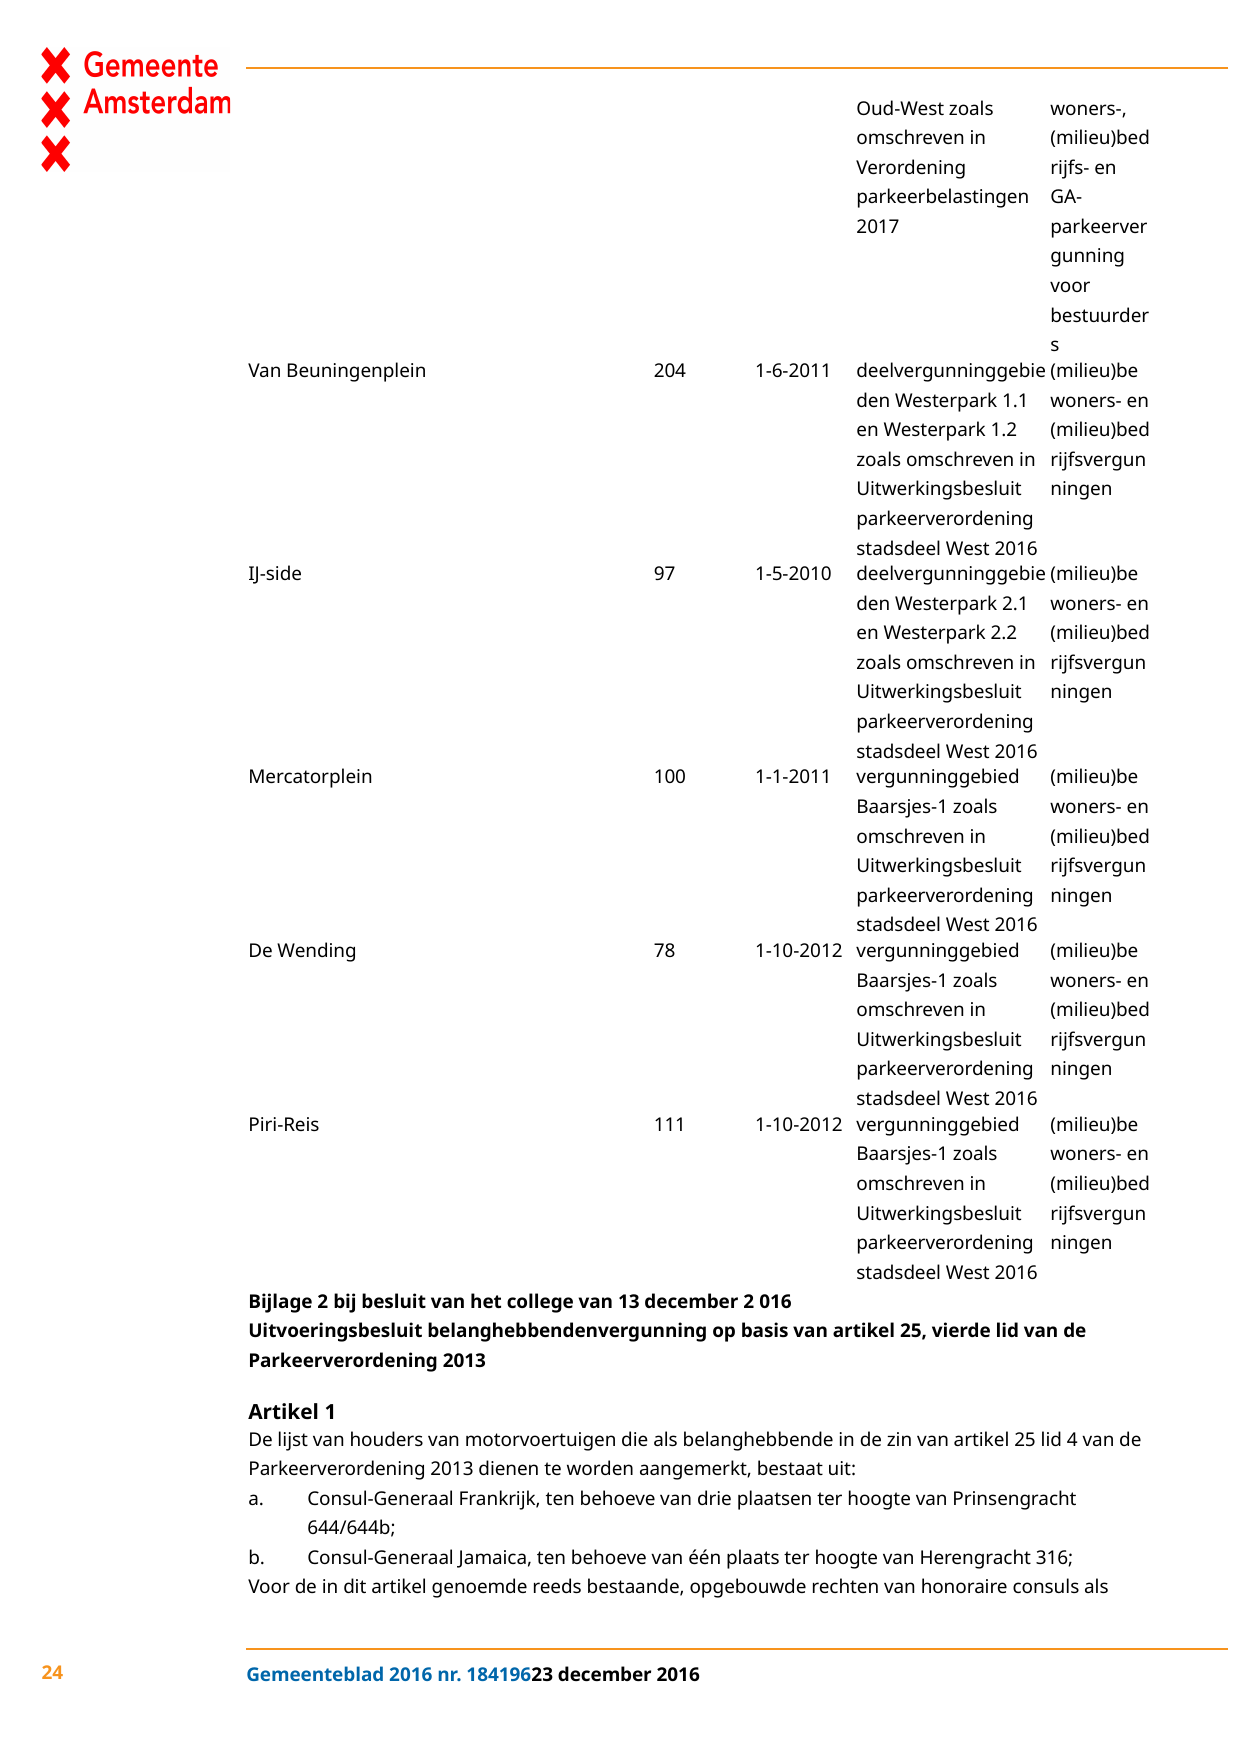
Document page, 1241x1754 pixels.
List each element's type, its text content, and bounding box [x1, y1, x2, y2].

table_cell [451, 764, 653, 937]
table_cell 204 [654, 357, 755, 560]
text Bijlage 2 bij besluit van het college van 13 december 2 016 [248, 1288, 1152, 1313]
table_cell [654, 95, 755, 357]
picture [41, 47, 231, 172]
table_cell 111 [654, 1111, 755, 1284]
table_cell deelvergunninggebieden Westerpark 2.1 en Westerpark 2.2 zoals omschreven in Uitwerkingsbesluit parkeerverordening stadsdeel West 2016 [856, 560, 1050, 764]
table_cell [451, 357, 653, 560]
table_cell 1-6-2011 [755, 357, 856, 560]
table_cell IJ-side [248, 560, 451, 764]
table_cell vergunninggebied Baarsjes-1 zoals omschreven in Uitwerkingsbesluit parkeerverordening stadsdeel West 2016 [856, 937, 1050, 1111]
table_cell Mercatorplein [248, 764, 451, 937]
table_cell deelvergunninggebieden Westerpark 1.1 en Westerpark 1.2 zoals omschreven in Uitwerkingsbesluit parkeerverordening stadsdeel West 2016 [856, 357, 1050, 560]
text De lijst van houders van motorvoertuigen die als belanghebbende in de zin van artikel 25 lid 4 van de Parkeerverordening 2013 dienen te worden aangemerkt, bestaat uit: [248, 1426, 1152, 1481]
table_cell 97 [654, 560, 755, 764]
table_cell Van Beuningenplein [248, 357, 451, 560]
table_cell [451, 1111, 653, 1284]
text Artikel 1 [248, 1397, 1152, 1426]
table_cell Piri-Reis [248, 1111, 451, 1284]
table_cell 100 [654, 764, 755, 937]
list Consul-Generaal Frankrijk, ten behoeve van drie plaatsen ter hoogte van Prinsengracht 644/644b; [248, 1485, 1152, 1540]
table_cell (milieu)bewoners- en (milieu)bedrijfsvergunningen [1050, 764, 1152, 937]
table_cell (milieu)bewoners- en (milieu)bedrijfsvergunningen [1050, 1111, 1152, 1284]
table_cell vergunninggebied Baarsjes-1 zoals omschreven in Uitwerkingsbesluit parkeerverordening stadsdeel West 2016 [856, 764, 1050, 937]
table_cell (milieu)bewoners- en (milieu)bedrijfsvergunningen [1050, 560, 1152, 764]
list Consul-Generaal Jamaica, ten behoeve van één plaats ter hoogte van Herengracht 316; [248, 1544, 1152, 1570]
table_cell (milieu)bewoners- en (milieu)bedrijfsvergunningen [1050, 937, 1152, 1111]
table_cell [755, 95, 856, 357]
table_cell [248, 95, 451, 357]
table_cell [451, 95, 653, 357]
table_cell [451, 560, 653, 764]
table_cell woners-, (milieu)bedrijfs- en GA-parkeervergunning voor bestuurders [1050, 95, 1152, 357]
table_cell 1-1-2011 [755, 764, 856, 937]
table_cell 1-5-2010 [755, 560, 856, 764]
table_cell 1-10-2012 [755, 937, 856, 1111]
table_cell 1-10-2012 [755, 1111, 856, 1284]
text Voor de in dit artikel genoemde reeds bestaande, opgebouwde rechten van honoraire consuls als [248, 1574, 1152, 1599]
table_cell Oud-West zoals omschreven in Verordening parkeerbelastingen 2017 [856, 95, 1050, 357]
table_cell vergunninggebied Baarsjes-1 zoals omschreven in Uitwerkingsbesluit parkeerverordening stadsdeel West 2016 [856, 1111, 1050, 1284]
table_cell 78 [654, 937, 755, 1111]
table_cell De Wending [248, 937, 451, 1111]
text Uitvoeringsbesluit belanghebbendenvergunning op basis van artikel 25, vierde lid van de Parkeerverordening 2013 [248, 1317, 1152, 1373]
table_cell (milieu)bewoners- en (milieu)bedrijfsvergunningen [1050, 357, 1152, 560]
table_cell [451, 937, 653, 1111]
